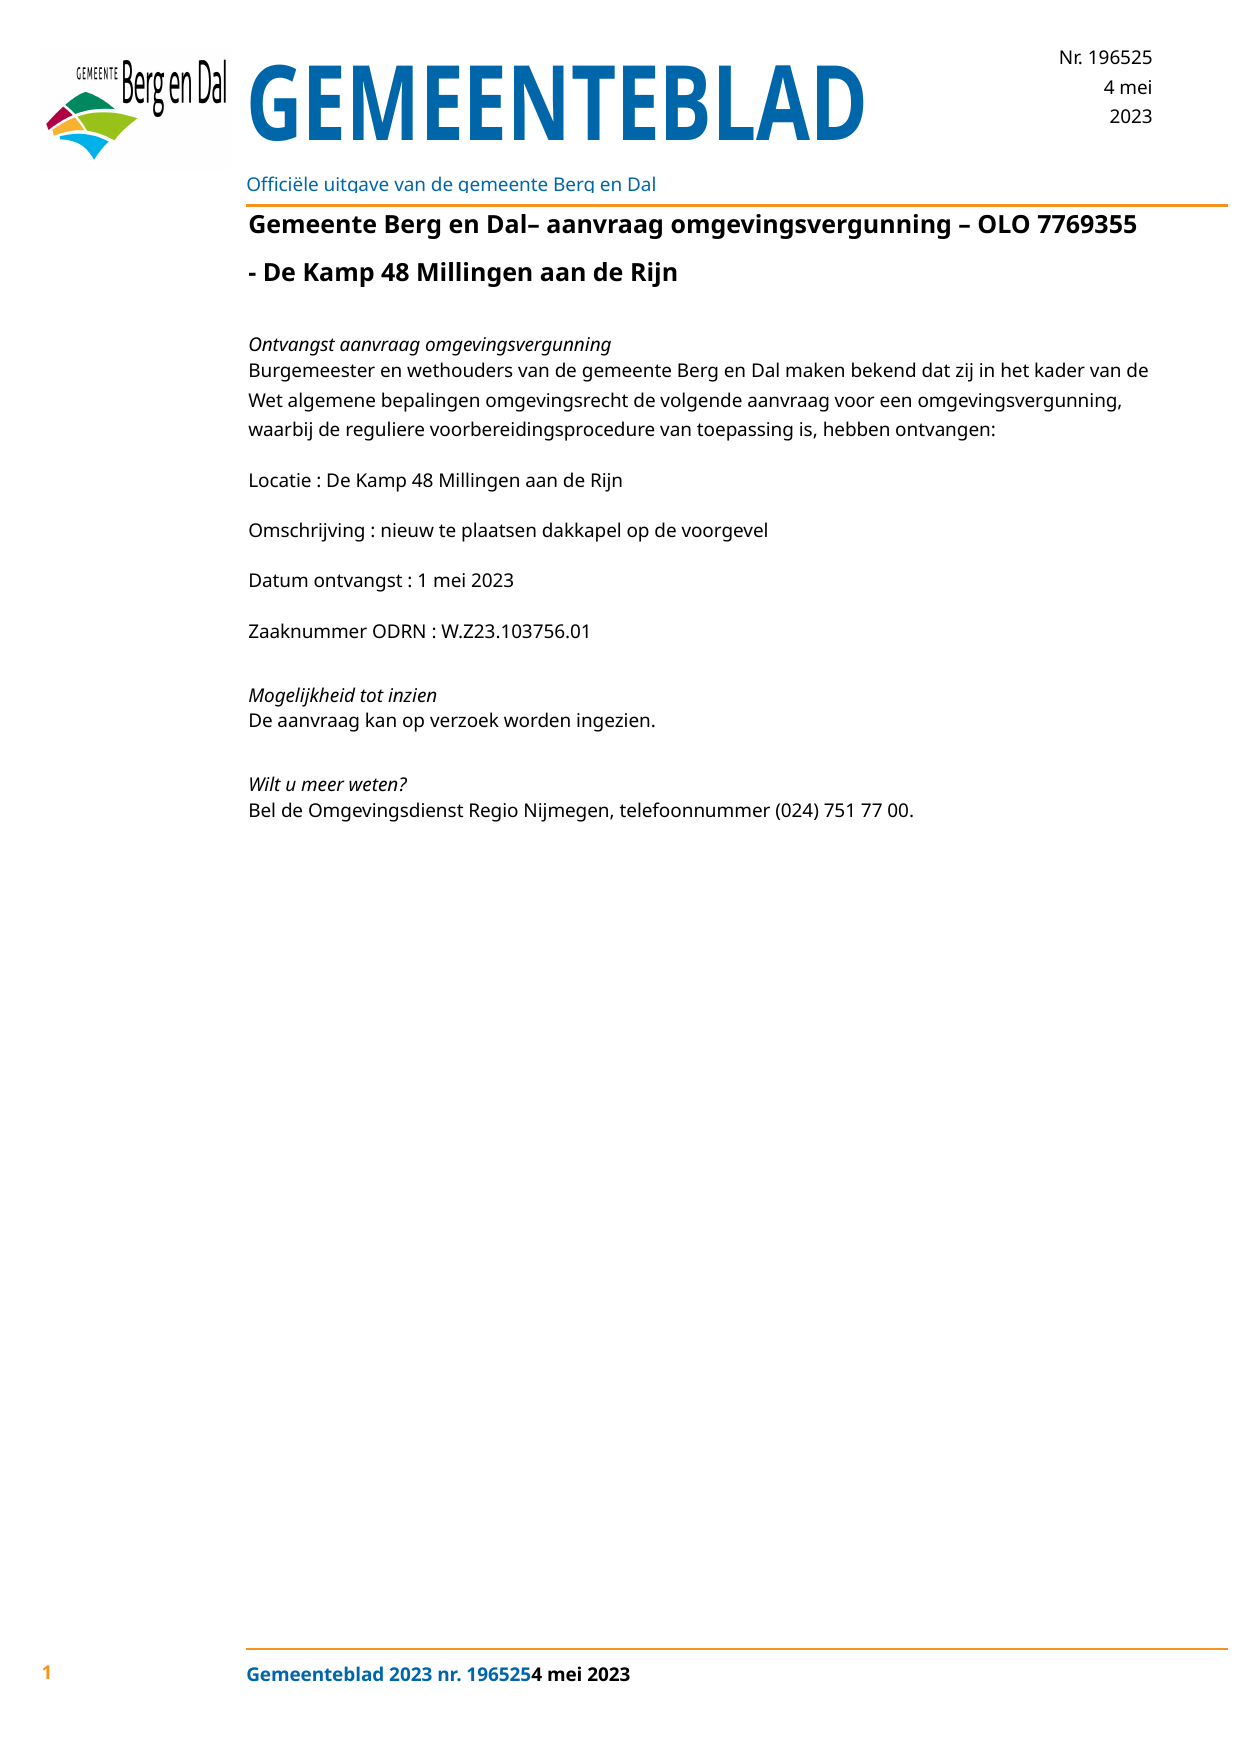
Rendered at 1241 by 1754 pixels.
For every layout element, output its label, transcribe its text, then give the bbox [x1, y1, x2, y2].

text Burgemeester en wethouders van de gemeente Berg en Dal maken bekend dat zij in het kader van de Wet algemene bepalingen omgevingsrecht de volgende aanvraag voor een omgevingsvergunning, waarbij de reguliere voorbereidingsprocedure van toepassing is, hebben ontvangen: [248, 357, 1152, 442]
text Gemeente Berg en Dal– aanvraag omgevingsvergunning – OLO 7769355 - De Kamp 48 Millingen aan de Rijn [248, 207, 1152, 288]
text Zaaknummer ODRN : W.Z23.103756.01 [248, 618, 1152, 644]
text Wilt u meer weten? [248, 772, 1152, 797]
text Locatie : De Kamp 48 Millingen aan de Rijn [248, 467, 1152, 492]
text Bel de Omgevingsdienst Regio Nijmegen, telefoonnummer (024) 751 77 00. [248, 797, 1152, 823]
text De aanvraag kan op verzoek worden ingezien. [248, 708, 1152, 733]
text Omschrijving : nieuw te plaatsen dakkapel op de voorgevel [248, 517, 1152, 543]
text Datum ontvangst : 1 mei 2023 [248, 568, 1152, 593]
text Mogelijkheid tot inzien [248, 682, 1152, 708]
text Ontvangst aanvraag omgevingsvergunning [248, 331, 1152, 357]
picture [41, 47, 231, 172]
